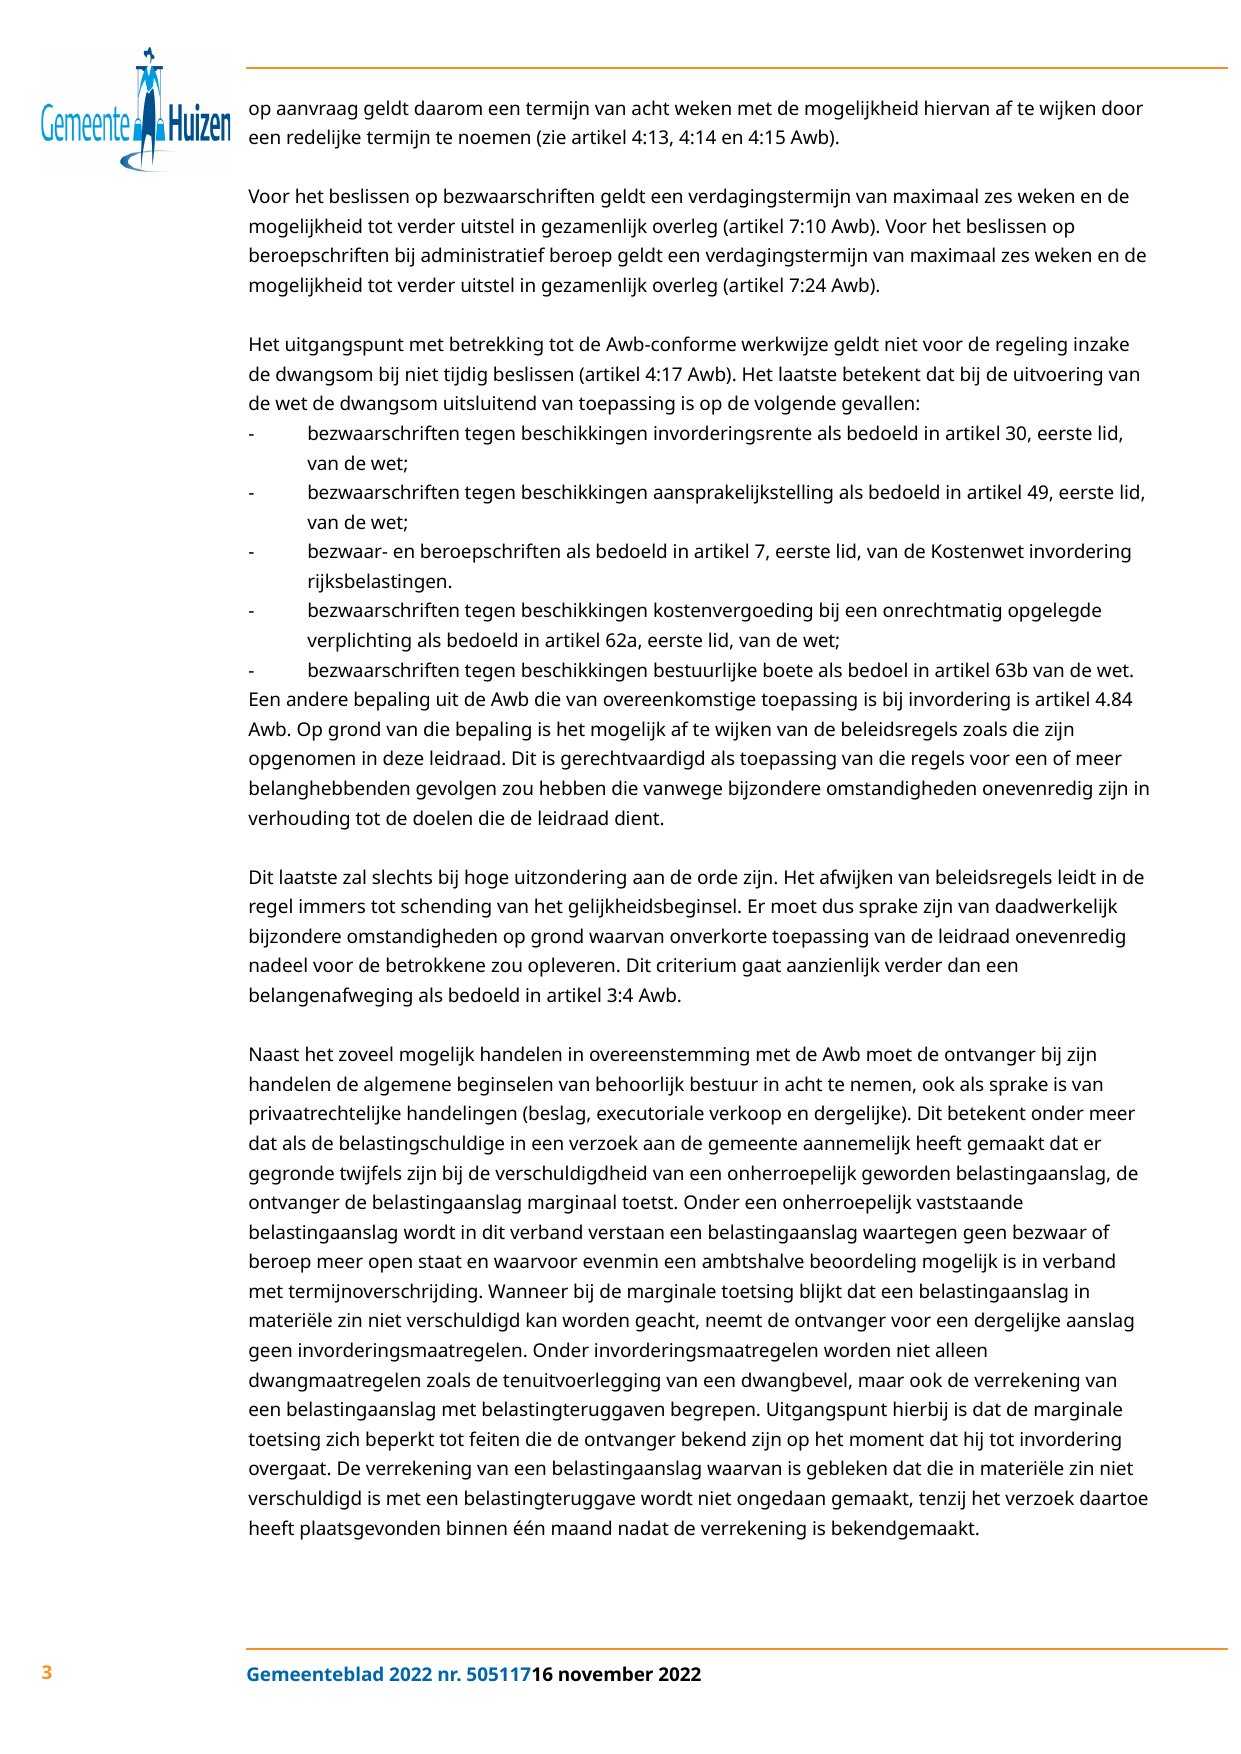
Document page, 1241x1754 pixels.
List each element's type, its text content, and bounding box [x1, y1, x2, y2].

text Voor het beslissen op bezwaarschriften geldt een verdagingstermijn van maximaal zes weken en de mogelijkheid tot verder uitstel in gezamenlijk overleg (artikel 7:10 Awb). Voor het beslissen op beroepschriften bij administratief beroep geldt een verdagingstermijn van maximaal zes weken en de mogelijkheid tot verder uitstel in gezamenlijk overleg (artikel 7:24 Awb). [248, 183, 1152, 298]
list bezwaar- en beroepschriften als bedoeld in artikel 7, eerste lid, van de Kostenwet invordering rijksbelastingen. [248, 538, 1152, 594]
list bezwaarschriften tegen beschikkingen kostenvergoeding bij een onrechtmatig opgelegde verplichting als bedoeld in artikel 62a, eerste lid, van de wet; [248, 598, 1152, 653]
text op aanvraag geldt daarom een termijn van acht weken met de mogelijkheid hiervan af te wijken door een redelijke termijn te noemen (zie artikel 4:13, 4:14 en 4:15 Awb). [248, 95, 1152, 150]
text Naast het zoveel mogelijk handelen in overeenstemming met de Awb moet de ontvanger bij zijn handelen de algemene beginselen van behoorlijk bestuur in acht te nemen, ook als sprake is van privaatrechtelijke handelingen (beslag, executoriale verkoop en dergelijke). Dit betekent onder meer dat als de belastingschuldige in een verzoek aan de gemeente aannemelijk heeft gemaakt dat er gegronde twijfels zijn bij de verschuldigdheid van een onherroepelijk geworden belastingaanslag, de ontvanger de belastingaanslag marginaal toetst. Onder een onherroepelijk vaststaande belastingaanslag wordt in dit verband verstaan een belastingaanslag waartegen geen bezwaar of beroep meer open staat en waarvoor evenmin een ambtshalve beoordeling mogelijk is in verband met termijnoverschrijding. Wanneer bij de marginale toetsing blijkt dat een belastingaanslag in materiële zin niet verschuldigd kan worden geacht, neemt de ontvanger voor een dergelijke aanslag geen invorderingsmaatregelen. Onder invorderingsmaatregelen worden niet alleen dwangmaatregelen zoals de tenuitvoerlegging van een dwangbevel, maar ook de verrekening van een belastingaanslag met belastingteruggaven begrepen. Uitgangspunt hierbij is dat de marginale toetsing zich beperkt tot feiten die de ontvanger bekend zijn op het moment dat hij tot invordering overgaat. De verrekening van een belastingaanslag waarvan is gebleken dat die in materiële zin niet verschuldigd is met een belastingteruggave wordt niet ongedaan gemaakt, tenzij het verzoek daartoe heeft plaatsgevonden binnen één maand nadat de verrekening is bekendgemaakt. [248, 1041, 1152, 1541]
text Een andere bepaling uit de Awb die van overeenkomstige toepassing is bij invordering is artikel 4.84 Awb. Op grond van die bepaling is het mogelijk af te wijken van de beleidsregels zoals die zijn opgenomen in deze leidraad. Dit is gerechtvaardigd als toepassing van die regels voor een of meer belanghebbenden gevolgen zou hebben die vanwege bijzondere omstandigheden onevenredig zijn in verhouding tot de doelen die de leidraad dient. [248, 686, 1152, 831]
list bezwaarschriften tegen beschikkingen invorderingsrente als bedoeld in artikel 30, eerste lid, van de wet; [248, 420, 1152, 476]
picture [41, 47, 231, 172]
list bezwaarschriften tegen beschikkingen bestuurlijke boete als bedoel in artikel 63b van de wet. [248, 657, 1152, 683]
list bezwaarschriften tegen beschikkingen aansprakelijkstelling als bedoeld in artikel 49, eerste lid, van de wet; [248, 479, 1152, 535]
text Dit laatste zal slechts bij hoge uitzondering aan de orde zijn. Het afwijken van beleidsregels leidt in de regel immers tot schending van het gelijkheidsbeginsel. Er moet dus sprake zijn van daadwerkelijk bijzondere omstandigheden op grond waarvan onverkorte toepassing van de leidraad onevenredig nadeel voor de betrokkene zou opleveren. Dit criterium gaat aanzienlijk verder dan een belangenafweging als bedoeld in artikel 3:4 Awb. [248, 864, 1152, 1008]
text Het uitgangspunt met betrekking tot de Awb-conforme werkwijze geldt niet voor de regeling inzake de dwangsom bij niet tijdig beslissen (artikel 4:17 Awb). Het laatste betekent dat bij de uitvoering van de wet de dwangsom uitsluitend van toepassing is op de volgende gevallen: [248, 331, 1152, 416]
